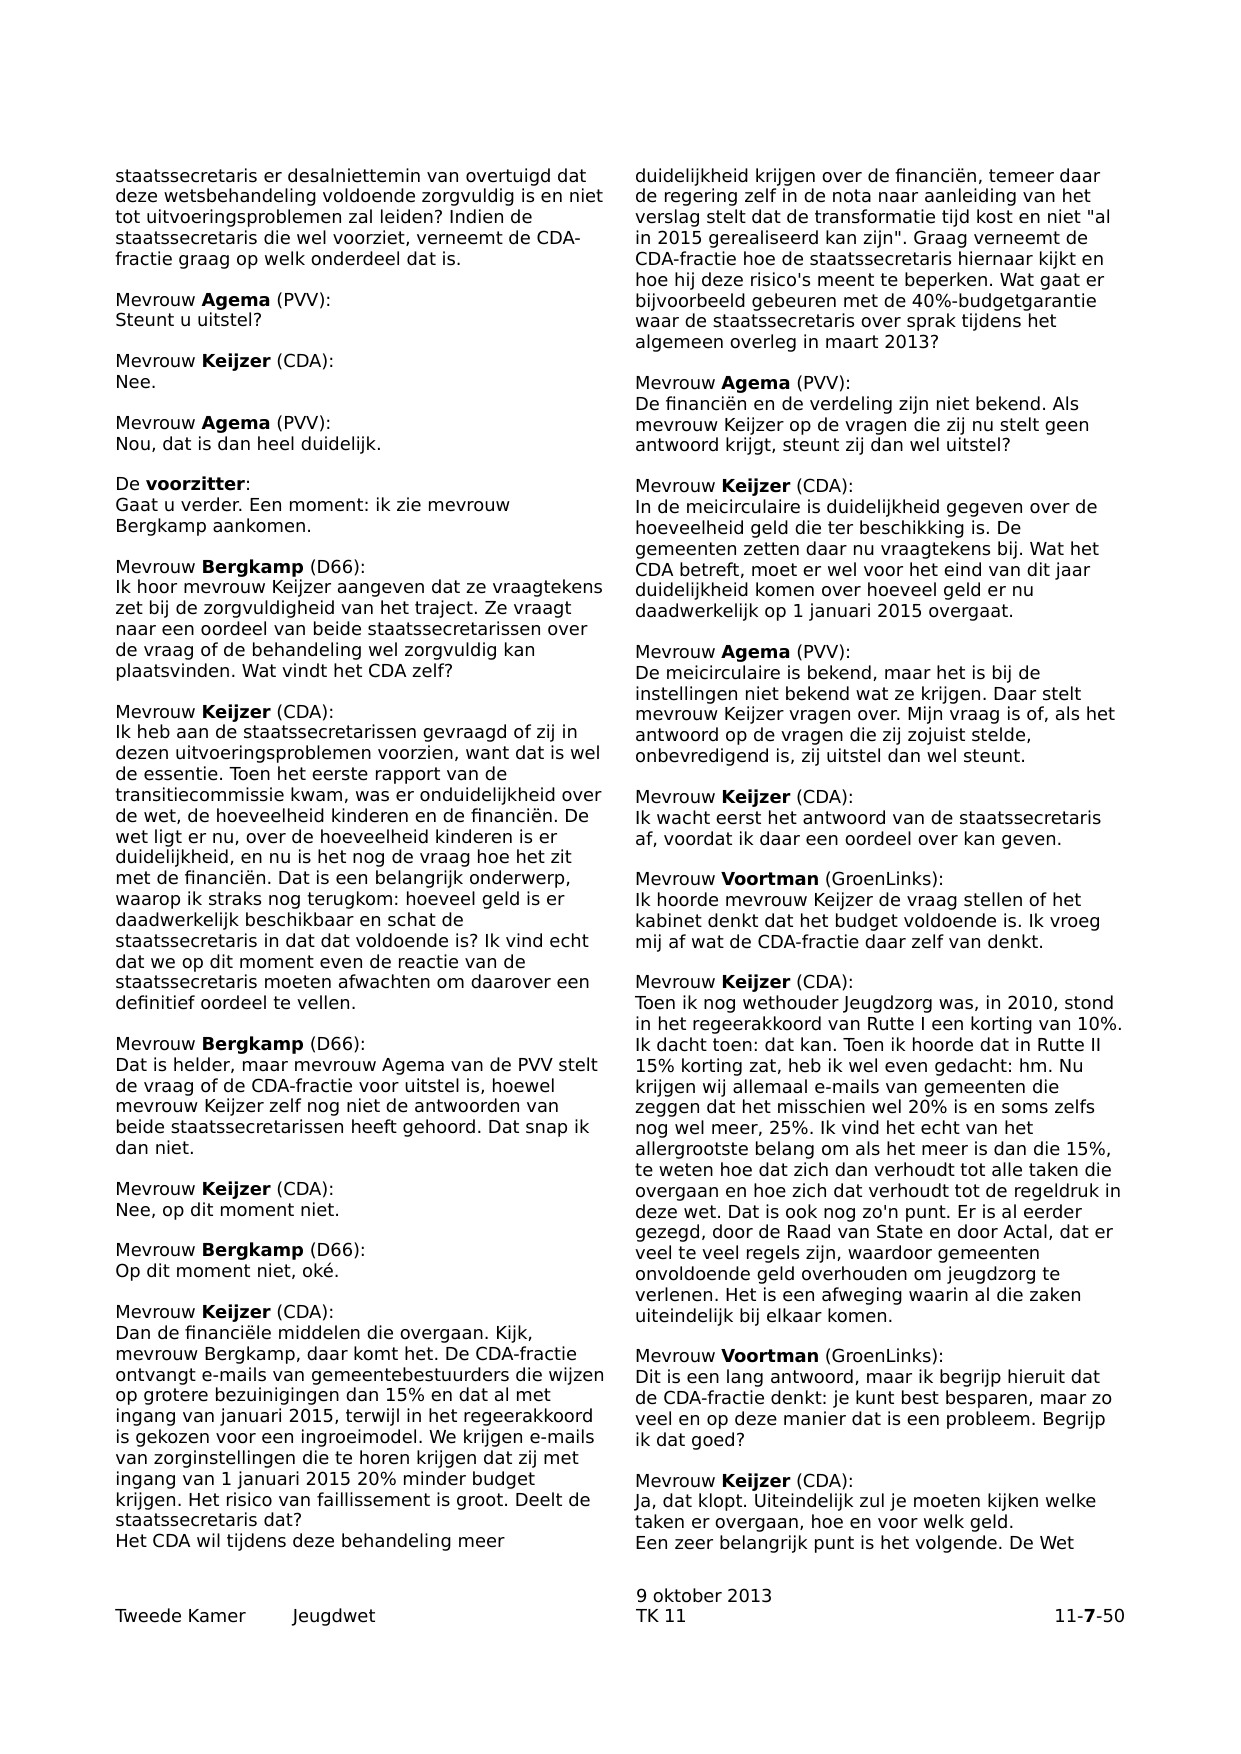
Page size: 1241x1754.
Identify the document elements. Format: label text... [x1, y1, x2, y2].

text Mevrouw Bergkamp (D66): [115, 1034, 605, 1054]
text Ik heb aan de staatssecretarissen gevraagd of zij in dezen uitvoeringsproblemen voorzien, want dat is wel de essentie. Toen het eerste rapport van de transitiecommissie kwam, was er onduidelijkheid over de wet, de hoeveelheid kinderen en de financiën. De wet ligt er nu, over de hoeveelheid kinderen is er duidelijkheid, en nu is het nog de vraag hoe het zit met de financiën. Dat is een belangrijk onderwerp, waarop ik straks nog terugkom: hoeveel geld is er daadwerkelijk beschikbaar en schat de staatssecretaris in dat dat voldoende is? Ik vind echt dat we op dit moment even de reactie van de staatssecretaris moeten afwachten om daarover een definitief oordeel te vellen. [115, 722, 605, 1014]
text De voorzitter: [115, 474, 605, 495]
text Mevrouw Bergkamp (D66): [115, 1240, 605, 1261]
text Steunt u uitstel? [115, 310, 605, 331]
text duidelijkheid krijgen over de financiën, temeer daar de regering zelf in de nota naar aanleiding van het verslag stelt dat de transformatie tijd kost en niet "al in 2015 gerealiseerd kan zijn". Graag verneemt de CDA-fractie hoe de staatssecretaris hiernaar kijkt en hoe hij deze risico's meent te beperken. Wat gaat er bijvoorbeeld gebeuren met de 40%-budgetgarantie waar de staatssecretaris over sprak tijdens het algemeen overleg in maart 2013? [635, 165, 1125, 353]
text Mevrouw Agema (PVV): [635, 642, 1125, 662]
text Op dit moment niet, oké. [115, 1261, 605, 1282]
text Mevrouw Agema (PVV): [115, 289, 605, 310]
text Mevrouw Keijzer (CDA): [635, 1470, 1125, 1491]
text Mevrouw Agema (PVV): [115, 413, 605, 433]
text Het CDA wil tijdens deze behandeling meer [115, 1531, 605, 1552]
text Ik hoor mevrouw Keijzer aangeven dat ze vraagtekens zet bij de zorgvuldigheid van het traject. Ze vraagt naar een oordeel van beide staatssecretarissen over de vraag of de behandeling wel zorgvuldig kan plaatsvinden. Wat vindt het CDA zelf? [115, 577, 605, 681]
text Ja, dat klopt. Uiteindelijk zul je moeten kijken welke taken er overgaan, hoe en voor welk geld. [635, 1491, 1125, 1533]
text Ik hoorde mevrouw Keijzer de vraag stellen of het kabinet denkt dat het budget voldoende is. Ik vroeg mij af wat de CDA-fractie daar zelf van denkt. [635, 890, 1125, 952]
text Mevrouw Keijzer (CDA): [635, 787, 1125, 807]
text Gaat u verder. Een moment: ik zie mevrouw Bergkamp aankomen. [115, 495, 605, 537]
text Dan de financiële middelen die overgaan. Kijk, mevrouw Bergkamp, daar komt het. De CDA-fractie ontvangt e-mails van gemeentebestuurders die wijzen op grotere bezuinigingen dan 15% en dat al met ingang van januari 2015, terwijl in het regeerakkoord is gekozen voor een ingroeimodel. We krijgen e-mails van zorginstellingen die te horen krijgen dat zij met ingang van 1 januari 2015 20% minder budget krijgen. Het risico van faillissement is groot. Deelt de staatssecretaris dat? [115, 1323, 605, 1531]
text Mevrouw Voortman (GroenLinks): [635, 869, 1125, 890]
text Mevrouw Keijzer (CDA): [635, 972, 1125, 993]
text De financiën en de verdeling zijn niet bekend. Als mevrouw Keijzer op de vragen die zij nu stelt geen antwoord krijgt, steunt zij dan wel uitstel? [635, 393, 1125, 456]
text Nou, dat is dan heel duidelijk. [115, 433, 605, 454]
text Mevrouw Keijzer (CDA): [115, 1179, 605, 1199]
text In de meicirculaire is duidelijkheid gegeven over de hoeveelheid geld die ter beschikking is. De gemeenten zetten daar nu vraagtekens bij. Wat het CDA betreft, moet er wel voor het eind van dit jaar duidelijkheid komen over hoeveel geld er nu daadwerkelijk op 1 januari 2015 overgaat. [635, 497, 1125, 622]
text Mevrouw Bergkamp (D66): [115, 557, 605, 577]
text Mevrouw Keijzer (CDA): [635, 476, 1125, 497]
text Mevrouw Keijzer (CDA): [115, 351, 605, 372]
text Dat is helder, maar mevrouw Agema van de PVV stelt de vraag of de CDA-fractie voor uitstel is, hoewel mevrouw Keijzer zelf nog niet de antwoorden van beide staatssecretarissen heeft gehoord. Dat snap ik dan niet. [115, 1054, 605, 1159]
text Ik wacht eerst het antwoord van de staatssecretaris af, voordat ik daar een oordeel over kan geven. [635, 807, 1125, 849]
text Mevrouw Keijzer (CDA): [115, 1302, 605, 1323]
text Mevrouw Voortman (GroenLinks): [635, 1346, 1125, 1367]
text Nee. [115, 372, 605, 393]
text Mevrouw Keijzer (CDA): [115, 701, 605, 722]
text Toen ik nog wethouder Jeugdzorg was, in 2010, stond in het regeerakkoord van Rutte I een korting van 10%. Ik dacht toen: dat kan. Toen ik hoorde dat in Rutte II 15% korting zat, heb ik wel even gedacht: hm. Nu krijgen wij allemaal e-mails van gemeenten die zeggen dat het misschien wel 20% is en soms zelfs nog wel meer, 25%. Ik vind het echt van het allergrootste belang om als het meer is dan die 15%, te weten hoe dat zich dan verhoudt tot alle taken die overgaan en hoe zich dat verhoudt tot de regeldruk in deze wet. Dat is ook nog zo'n punt. Er is al eerder gezegd, door de Raad van State en door Actal, dat er veel te veel regels zijn, waardoor gemeenten onvoldoende geld overhouden om jeugdzorg te verlenen. Het is een afweging waarin al die zaken uiteindelijk bij elkaar komen. [635, 993, 1125, 1326]
text Nee, op dit moment niet. [115, 1199, 605, 1220]
text staatssecretaris er desalniettemin van overtuigd dat deze wetsbehandeling voldoende zorgvuldig is en niet tot uitvoeringsproblemen zal leiden? Indien de staatssecretaris die wel voorziet, verneemt de CDA-fractie graag op welk onderdeel dat is. [115, 165, 605, 269]
text Dit is een lang antwoord, maar ik begrijp hieruit dat de CDA-fractie denkt: je kunt best besparen, maar zo veel en op deze manier dat is een probleem. Begrijp ik dat goed? [635, 1367, 1125, 1450]
text De meicirculaire is bekend, maar het is bij de instellingen niet bekend wat ze krijgen. Daar stelt mevrouw Keijzer vragen over. Mijn vraag is of, als het antwoord op de vragen die zij zojuist stelde, onbevredigend is, zij uitstel dan wel steunt. [635, 662, 1125, 767]
text Mevrouw Agema (PVV): [635, 373, 1125, 393]
text Een zeer belangrijk punt is het volgende. De Wet [635, 1533, 1125, 1554]
